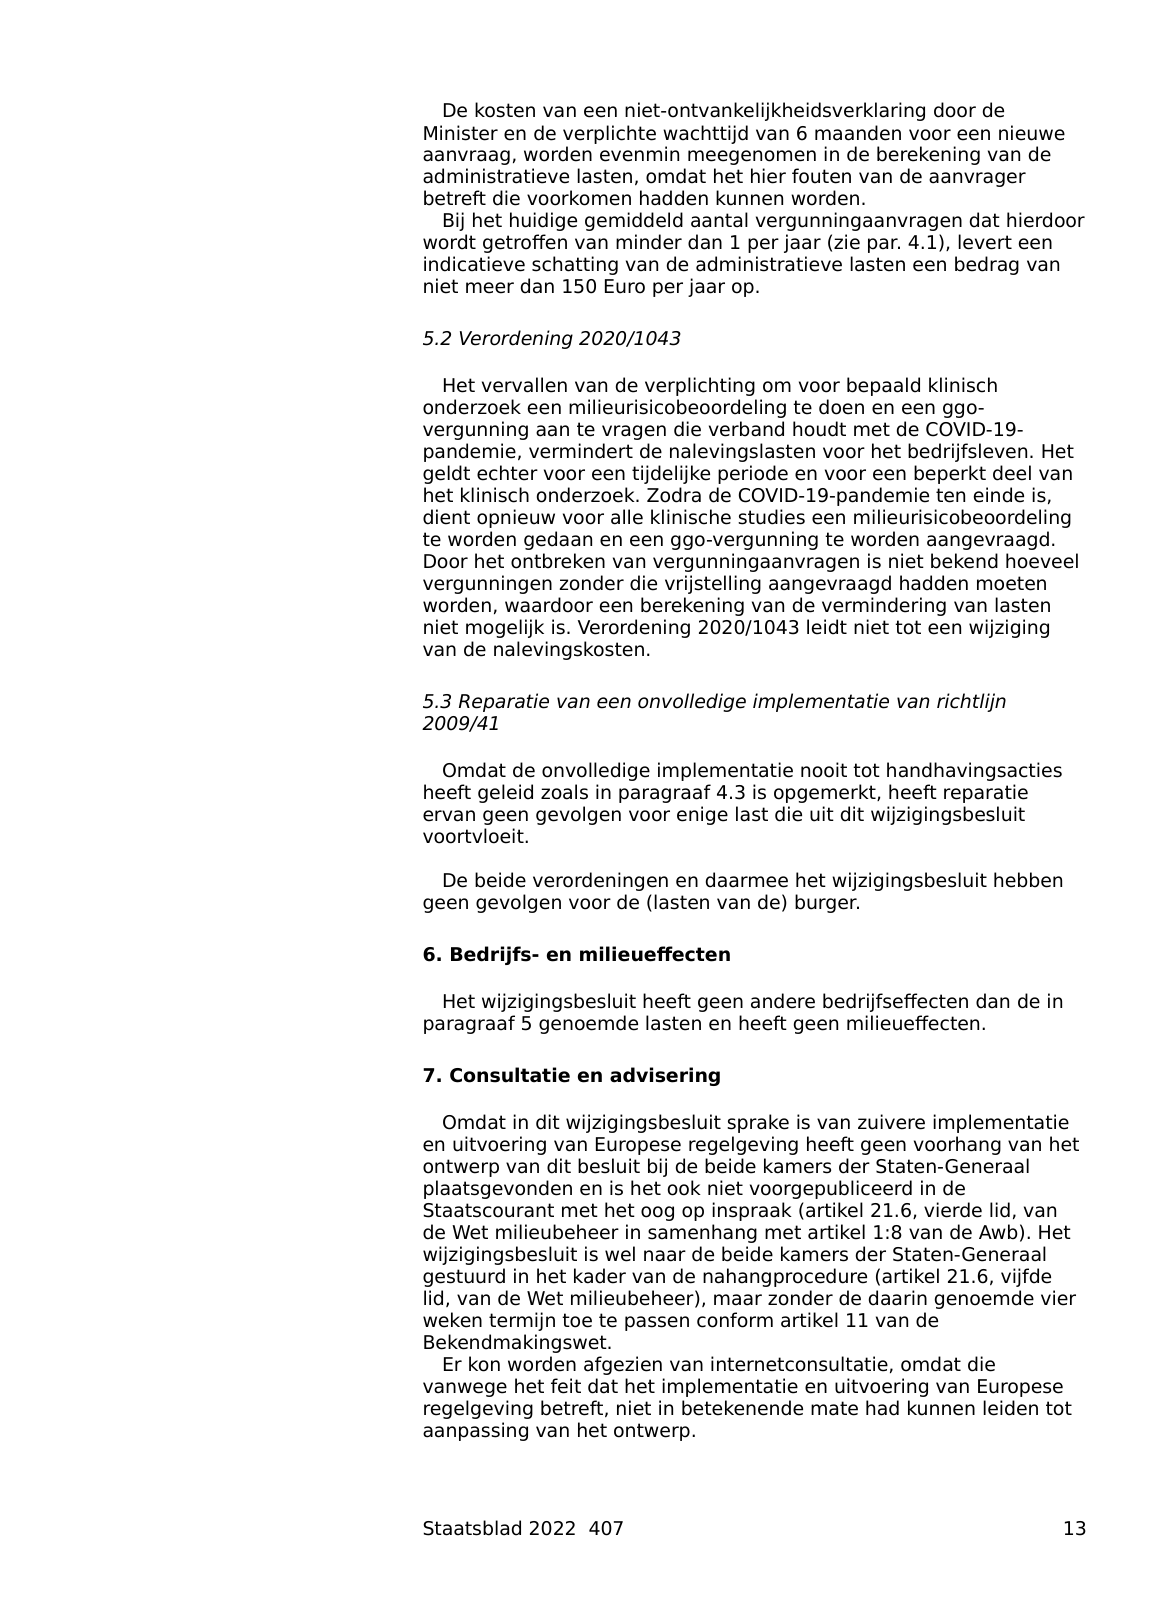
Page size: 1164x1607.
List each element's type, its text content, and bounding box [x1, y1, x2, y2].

text De kosten van een niet-ontvankelijkheidsverklaring door de Minister en de verplichte wachttijd van 6 maanden voor een nieuwe aanvraag, worden evenmin meegenomen in de berekening van de administratieve lasten, omdat het hier fouten van de aanvrager betreft die voorkomen hadden kunnen worden. [422, 100, 1087, 210]
subtitle 7. Consultatie en advisering [422, 1065, 1087, 1087]
text Er kon worden afgezien van internetconsultatie, omdat die vanwege het feit dat het implementatie en uitvoering van Europese regelgeving betreft, niet in betekenende mate had kunnen leiden tot aanpassing van het ontwerp. [422, 1354, 1087, 1442]
text Bij het huidige gemiddeld aantal vergunningaanvragen dat hierdoor wordt getroffen van minder dan 1 per jaar (zie par. 4.1), levert een indicatieve schatting van de administratieve lasten een bedrag van niet meer dan 150 Euro per jaar op. [422, 210, 1087, 298]
text Het wijzigingsbesluit heeft geen andere bedrijfseffecten dan de in paragraaf 5 genoemde lasten en heeft geen milieueffecten. [422, 991, 1087, 1035]
text De beide verordeningen en daarmee het wijzigingsbesluit hebben geen gevolgen voor de (lasten van de) burger. [422, 870, 1087, 914]
text Omdat de onvolledige implementatie nooit tot handhavingsacties heeft geleid zoals in paragraaf 4.3 is opgemerkt, heeft reparatie ervan geen gevolgen voor enige last die uit dit wijzigingsbesluit voortvloeit. [422, 760, 1087, 848]
subtitle 6. Bedrijfs- en milieueffecten [422, 944, 1087, 966]
text Omdat in dit wijzigingsbesluit sprake is van zuivere implementatie en uitvoering van Europese regelgeving heeft geen voorhang van het ontwerp van dit besluit bij de beide kamers der Staten-Generaal plaatsgevonden en is het ook niet voorgepubliceerd in de Staatscourant met het oog op inspraak (artikel 21.6, vierde lid, van de Wet milieubeheer in samenhang met artikel 1:8 van de Awb). Het wijzigingsbesluit is wel naar de beide kamers der Staten-Generaal gestuurd in het kader van de nahangprocedure (artikel 21.6, vijfde lid, van de Wet milieubeheer), maar zonder de daarin genoemde vier weken termijn toe te passen conform artikel 11 van de Bekendmakingswet. [422, 1112, 1087, 1354]
subtitle 5.3 Reparatie van een onvolledige implementatie van richtlijn 2009/41 [422, 691, 1087, 735]
subtitle 5.2 Verordening 2020/1043 [422, 328, 1087, 350]
text Het vervallen van de verplichting om voor bepaald klinisch onderzoek een milieurisicobeoordeling te doen en een ggo-vergunning aan te vragen die verband houdt met de COVID-19-pandemie, vermindert de nalevingslasten voor het bedrijfsleven. Het geldt echter voor een tijdelijke periode en voor een beperkt deel van het klinisch onderzoek. Zodra de COVID-19-pandemie ten einde is, dient opnieuw voor alle klinische studies een milieurisicobeoordeling te worden gedaan en een ggo-vergunning te worden aangevraagd. Door het ontbreken van vergunningaanvragen is niet bekend hoeveel vergunningen zonder die vrijstelling aangevraagd hadden moeten worden, waardoor een berekening van de vermindering van lasten niet mogelijk is. Verordening 2020/1043 leidt niet tot een wijziging van de nalevingskosten. [422, 375, 1087, 661]
